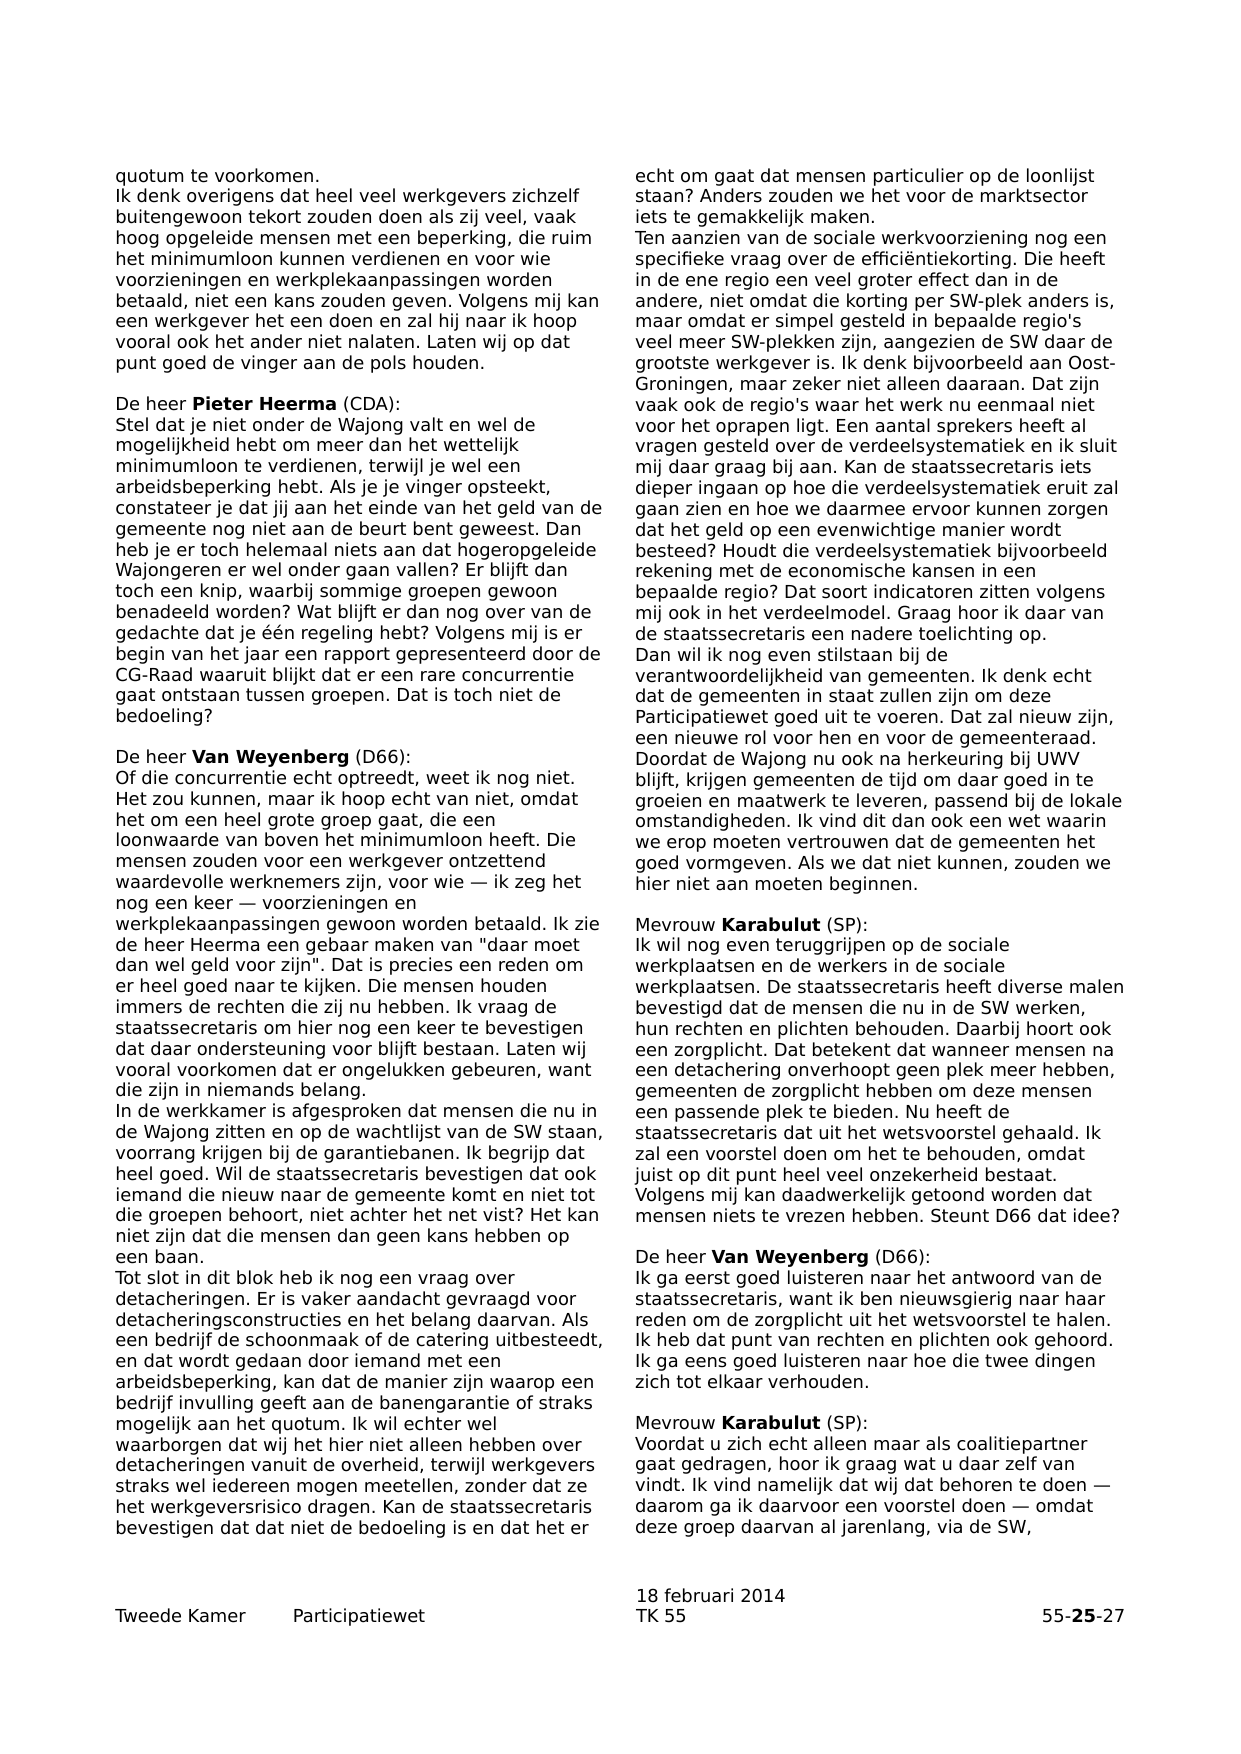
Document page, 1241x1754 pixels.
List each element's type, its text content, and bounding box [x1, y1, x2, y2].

text De heer Van Weyenberg (D66): [635, 1247, 1125, 1268]
text Ten aanzien van de sociale werkvoorziening nog een specifieke vraag over de efficiëntiekorting. Die heeft in de ene regio een veel groter effect dan in de andere, niet omdat die korting per SW-plek anders is, maar omdat er simpel gesteld in bepaalde regio's veel meer SW-plekken zijn, aangezien de SW daar de grootste werkgever is. Ik denk bijvoorbeeld aan Oost-Groningen, maar zeker niet alleen daaraan. Dat zijn vaak ook de regio's waar het werk nu eenmaal niet voor het oprapen ligt. Een aantal sprekers heeft al vragen gesteld over de verdeelsystematiek en ik sluit mij daar graag bij aan. Kan de staatssecretaris iets dieper ingaan op hoe die verdeelsystematiek eruit zal gaan zien en hoe we daarmee ervoor kunnen zorgen dat het geld op een evenwichtige manier wordt besteed? Houdt die verdeelsystematiek bijvoorbeeld rekening met de economische kansen in een bepaalde regio? Dat soort indicatoren zitten volgens mij ook in het verdeelmodel. Graag hoor ik daar van de staatssecretaris een nadere toelichting op. [635, 228, 1125, 644]
text Ik denk overigens dat heel veel werkgevers zichzelf buitengewoon tekort zouden doen als zij veel, vaak hoog opgeleide mensen met een beperking, die ruim het minimumloon kunnen verdienen en voor wie voorzieningen en werkplekaanpassingen worden betaald, niet een kans zouden geven. Volgens mij kan een werkgever het een doen en zal hij naar ik hoop vooral ook het ander niet nalaten. Laten wij op dat punt goed de vinger aan de pols houden. [115, 186, 605, 374]
text Ik wil nog even teruggrijpen op de sociale werkplaatsen en de werkers in de sociale werkplaatsen. De staatssecretaris heeft diverse malen bevestigd dat de mensen die nu in de SW werken, hun rechten en plichten behouden. Daarbij hoort ook een zorgplicht. Dat betekent dat wanneer mensen na een detachering onverhoopt geen plek meer hebben, gemeenten de zorgplicht hebben om deze mensen een passende plek te bieden. Nu heeft de staatssecretaris dat uit het wetsvoorstel gehaald. Ik zal een voorstel doen om het te behouden, omdat juist op dit punt heel veel onzekerheid bestaat. Volgens mij kan daadwerkelijk getoond worden dat mensen niets te vrezen hebben. Steunt D66 dat idee? [635, 935, 1125, 1227]
text Dan wil ik nog even stilstaan bij de verantwoordelijkheid van gemeenten. Ik denk echt dat de gemeenten in staat zullen zijn om deze Participatiewet goed uit te voeren. Dat zal nieuw zijn, een nieuwe rol voor hen en voor de gemeenteraad. Doordat de Wajong nu ook na herkeuring bij UWV blijft, krijgen gemeenten de tijd om daar goed in te groeien en maatwerk te leveren, passend bij de lokale omstandigheden. Ik vind dit dan ook een wet waarin we erop moeten vertrouwen dat de gemeenten het goed vormgeven. Als we dat niet kunnen, zouden we hier niet aan moeten beginnen. [635, 644, 1125, 894]
text De heer Van Weyenberg (D66): [115, 747, 605, 768]
text Ik ga eerst goed luisteren naar het antwoord van de staatssecretaris, want ik ben nieuwsgierig naar haar reden om de zorgplicht uit het wetsvoorstel te halen. Ik heb dat punt van rechten en plichten ook gehoord. Ik ga eens goed luisteren naar hoe die twee dingen zich tot elkaar verhouden. [635, 1268, 1125, 1393]
text Stel dat je niet onder de Wajong valt en wel de mogelijkheid hebt om meer dan het wettelijk minimumloon te verdienen, terwijl je wel een arbeidsbeperking hebt. Als je je vinger opsteekt, constateer je dat jij aan het einde van het geld van de gemeente nog niet aan de beurt bent geweest. Dan heb je er toch helemaal niets aan dat hogeropgeleide Wajongeren er wel onder gaan vallen? Er blijft dan toch een knip, waarbij sommige groepen gewoon benadeeld worden? Wat blijft er dan nog over van de gedachte dat je één regeling hebt? Volgens mij is er begin van het jaar een rapport gepresenteerd door de CG-Raad waaruit blijkt dat er een rare concurrentie gaat ontstaan tussen groepen. Dat is toch niet de bedoeling? [115, 414, 605, 727]
text In de werkkamer is afgesproken dat mensen die nu in de Wajong zitten en op de wachtlijst van de SW staan, voorrang krijgen bij de garantiebanen. Ik begrijp dat heel goed. Wil de staatssecretaris bevestigen dat ook iemand die nieuw naar de gemeente komt en niet tot die groepen behoort, niet achter het net vist? Het kan niet zijn dat die mensen dan geen kans hebben op een baan. [115, 1101, 605, 1268]
text Tot slot in dit blok heb ik nog een vraag over detacheringen. Er is vaker aandacht gevraagd voor detacheringsconstructies en het belang daarvan. Als een bedrijf de schoonmaak of de catering uitbesteedt, en dat wordt gedaan door iemand met een arbeidsbeperking, kan dat de manier zijn waarop een bedrijf invulling geeft aan de banengarantie of straks mogelijk aan het quotum. Ik wil echter wel waarborgen dat wij het hier niet alleen hebben over detacheringen vanuit de overheid, terwijl werkgevers straks wel iedereen mogen meetellen, zonder dat ze het werkgeversrisico dragen. Kan de staatssecretaris bevestigen dat dat niet de bedoeling is en dat het er [115, 1268, 605, 1538]
text Of die concurrentie echt optreedt, weet ik nog niet. Het zou kunnen, maar ik hoop echt van niet, omdat het om een heel grote groep gaat, die een loonwaarde van boven het minimumloon heeft. Die mensen zouden voor een werkgever ontzettend waardevolle werknemers zijn, voor wie — ik zeg het nog een keer — voorzieningen en werkplekaanpassingen gewoon worden betaald. Ik zie de heer Heerma een gebaar maken van "daar moet dan wel geld voor zijn". Dat is precies een reden om er heel goed naar te kijken. Die mensen houden immers de rechten die zij nu hebben. Ik vraag de staatssecretaris om hier nog een keer te bevestigen dat daar ondersteuning voor blijft bestaan. Laten wij vooral voorkomen dat er ongelukken gebeuren, want die zijn in niemands belang. [115, 768, 605, 1101]
text De heer Pieter Heerma (CDA): [115, 394, 605, 414]
text Mevrouw Karabulut (SP): [635, 914, 1125, 935]
text quotum te voorkomen. [115, 165, 605, 186]
text Voordat u zich echt alleen maar als coalitiepartner gaat gedragen, hoor ik graag wat u daar zelf van vindt. Ik vind namelijk dat wij dat behoren te doen — daarom ga ik daarvoor een voorstel doen — omdat deze groep daarvan al jarenlang, via de SW, [635, 1433, 1125, 1537]
text echt om gaat dat mensen particulier op de loonlijst staan? Anders zouden we het voor de marktsector iets te gemakkelijk maken. [635, 165, 1125, 228]
text Mevrouw Karabulut (SP): [635, 1413, 1125, 1433]
